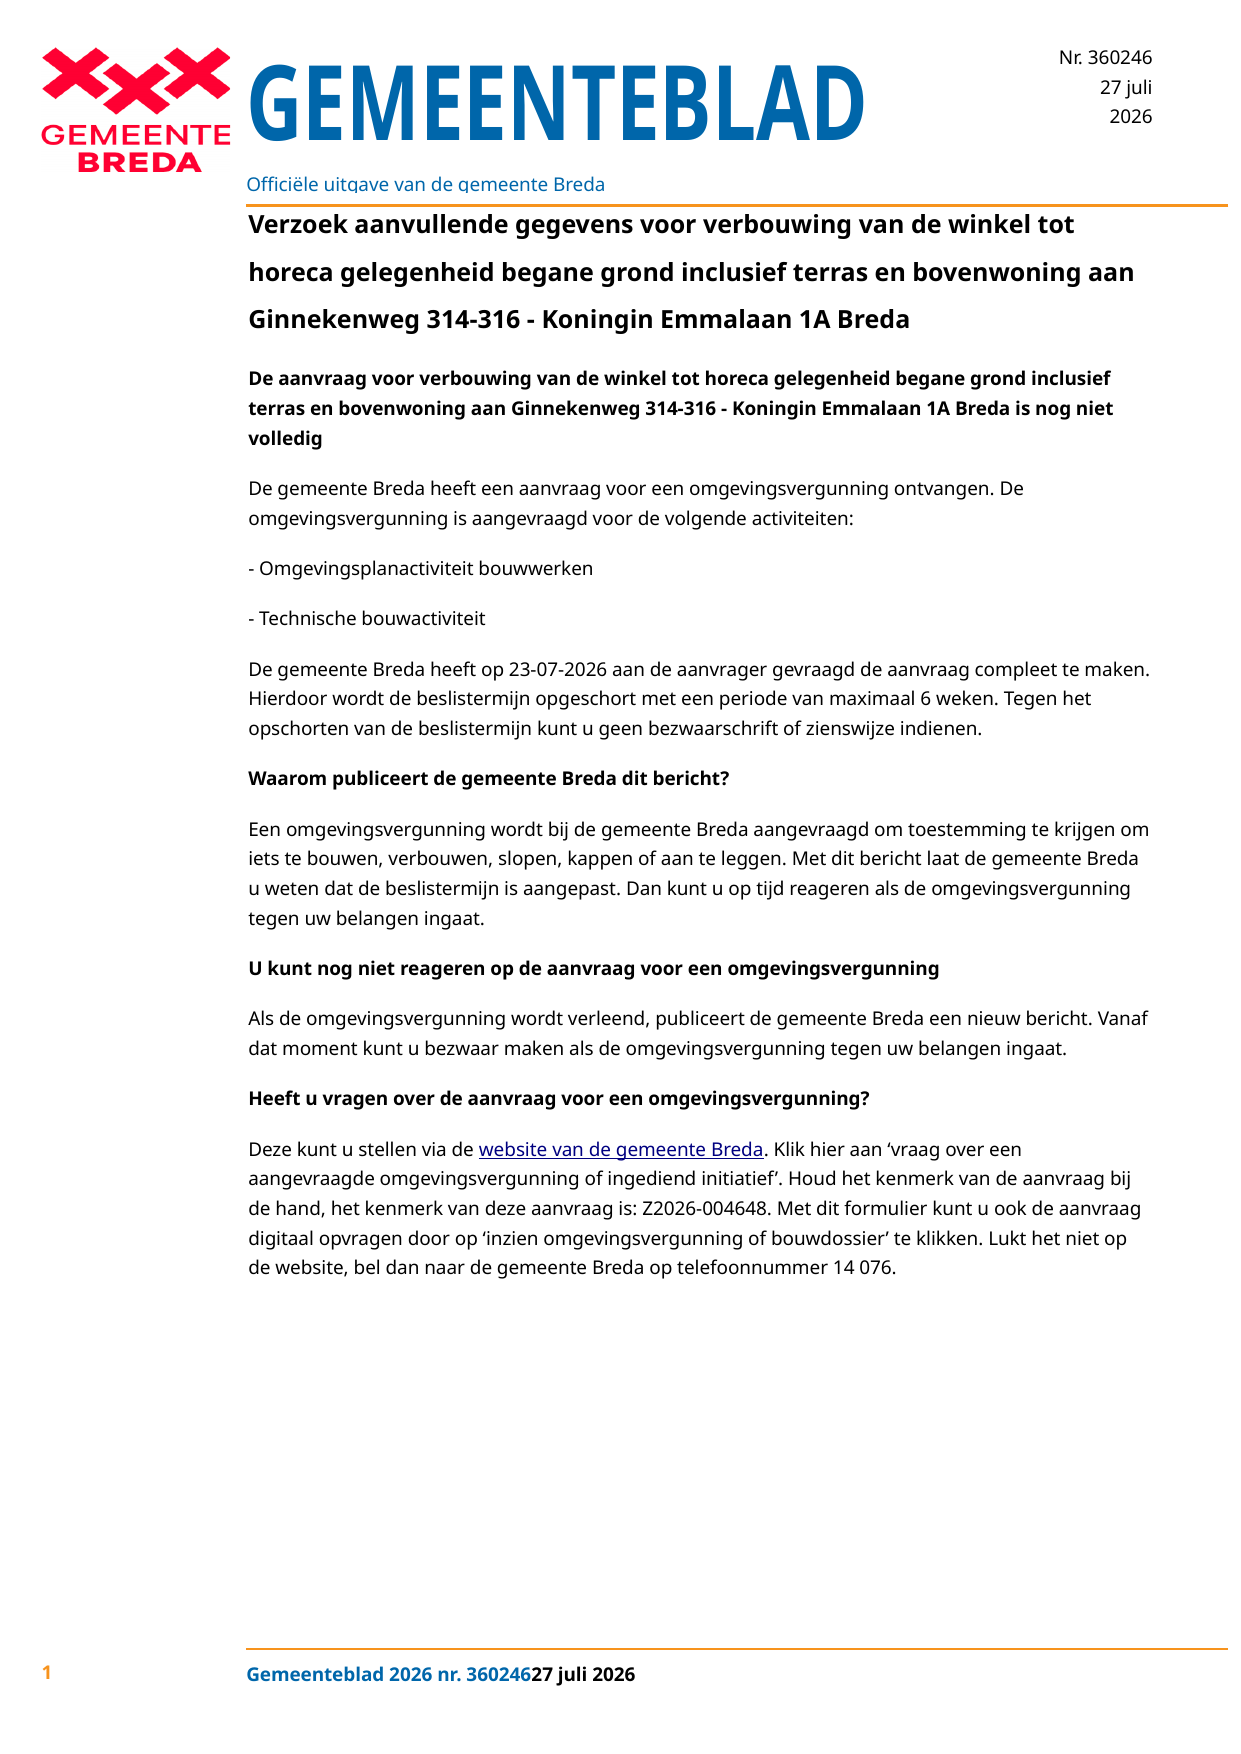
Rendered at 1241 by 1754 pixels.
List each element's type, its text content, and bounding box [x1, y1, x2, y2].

text - Omgevingsplanactiviteit bouwwerken [248, 555, 1152, 581]
text U kunt nog niet reageren op de aanvraag voor een omgevingsvergunning [248, 955, 1152, 981]
text Waarom publiceert de gemeente Breda dit bericht? [248, 766, 1152, 791]
text Als de omgevingsvergunning wordt verleend, publiceert de gemeente Breda een nieuw bericht. Vanaf dat moment kunt u bezwaar maken als de omgevingsvergunning tegen uw belangen ingaat. [248, 1006, 1152, 1061]
text Deze kunt u stellen via de website van de gemeente Breda. Klik hier aan ‘vraag over een aangevraagde omgevingsvergunning of ingediend initiatief’. Houd het kenmerk van de aanvraag bij de hand, het kenmerk van deze aanvraag is: Z2026-004648. Met dit formulier kunt u ook de aanvraag digitaal opvragen door op ‘inzien omgevingsvergunning of bouwdossier’ te klikken. Lukt het niet op de website, bel dan naar de gemeente Breda op telefoonnummer 14 076. [248, 1136, 1152, 1280]
text Verzoek aanvullende gegevens voor verbouwing van de winkel tot horeca gelegenheid begane grond inclusief terras en bovenwoning aan Ginnekenweg 314-316 - Koningin Emmalaan 1A Breda [248, 207, 1152, 336]
text De gemeente Breda heeft op 23-07-2026 aan de aanvrager gevraagd de aanvraag compleet te maken. Hierdoor wordt de beslistermijn opgeschort met een periode van maximaal 6 weken. Tegen het opschorten van de beslistermijn kunt u geen bezwaarschrift of zienswijze indienen. [248, 656, 1152, 741]
text Heeft u vragen over de aanvraag voor een omgevingsvergunning? [248, 1086, 1152, 1111]
text De gemeente Breda heeft een aanvraag voor een omgevingsvergunning ontvangen. De omgevingsvergunning is aangevraagd voor de volgende activiteiten: [248, 475, 1152, 530]
text Een omgevingsvergunning wordt bij de gemeente Breda aangevraagd om toestemming te krijgen om iets te bouwen, verbouwen, slopen, kappen of aan te leggen. Met dit bericht laat de gemeente Breda u weten dat de beslistermijn is aangepast. Dan kunt u op tijd reageren als de omgevingsvergunning tegen uw belangen ingaat. [248, 816, 1152, 930]
text - Technische bouwactiviteit [248, 606, 1152, 631]
text De aanvraag voor verbouwing van de winkel tot horeca gelegenheid begane grond inclusief terras en bovenwoning aan Ginnekenweg 314-316 - Koningin Emmalaan 1A Breda is nog niet volledig [248, 366, 1152, 450]
picture [41, 47, 231, 172]
